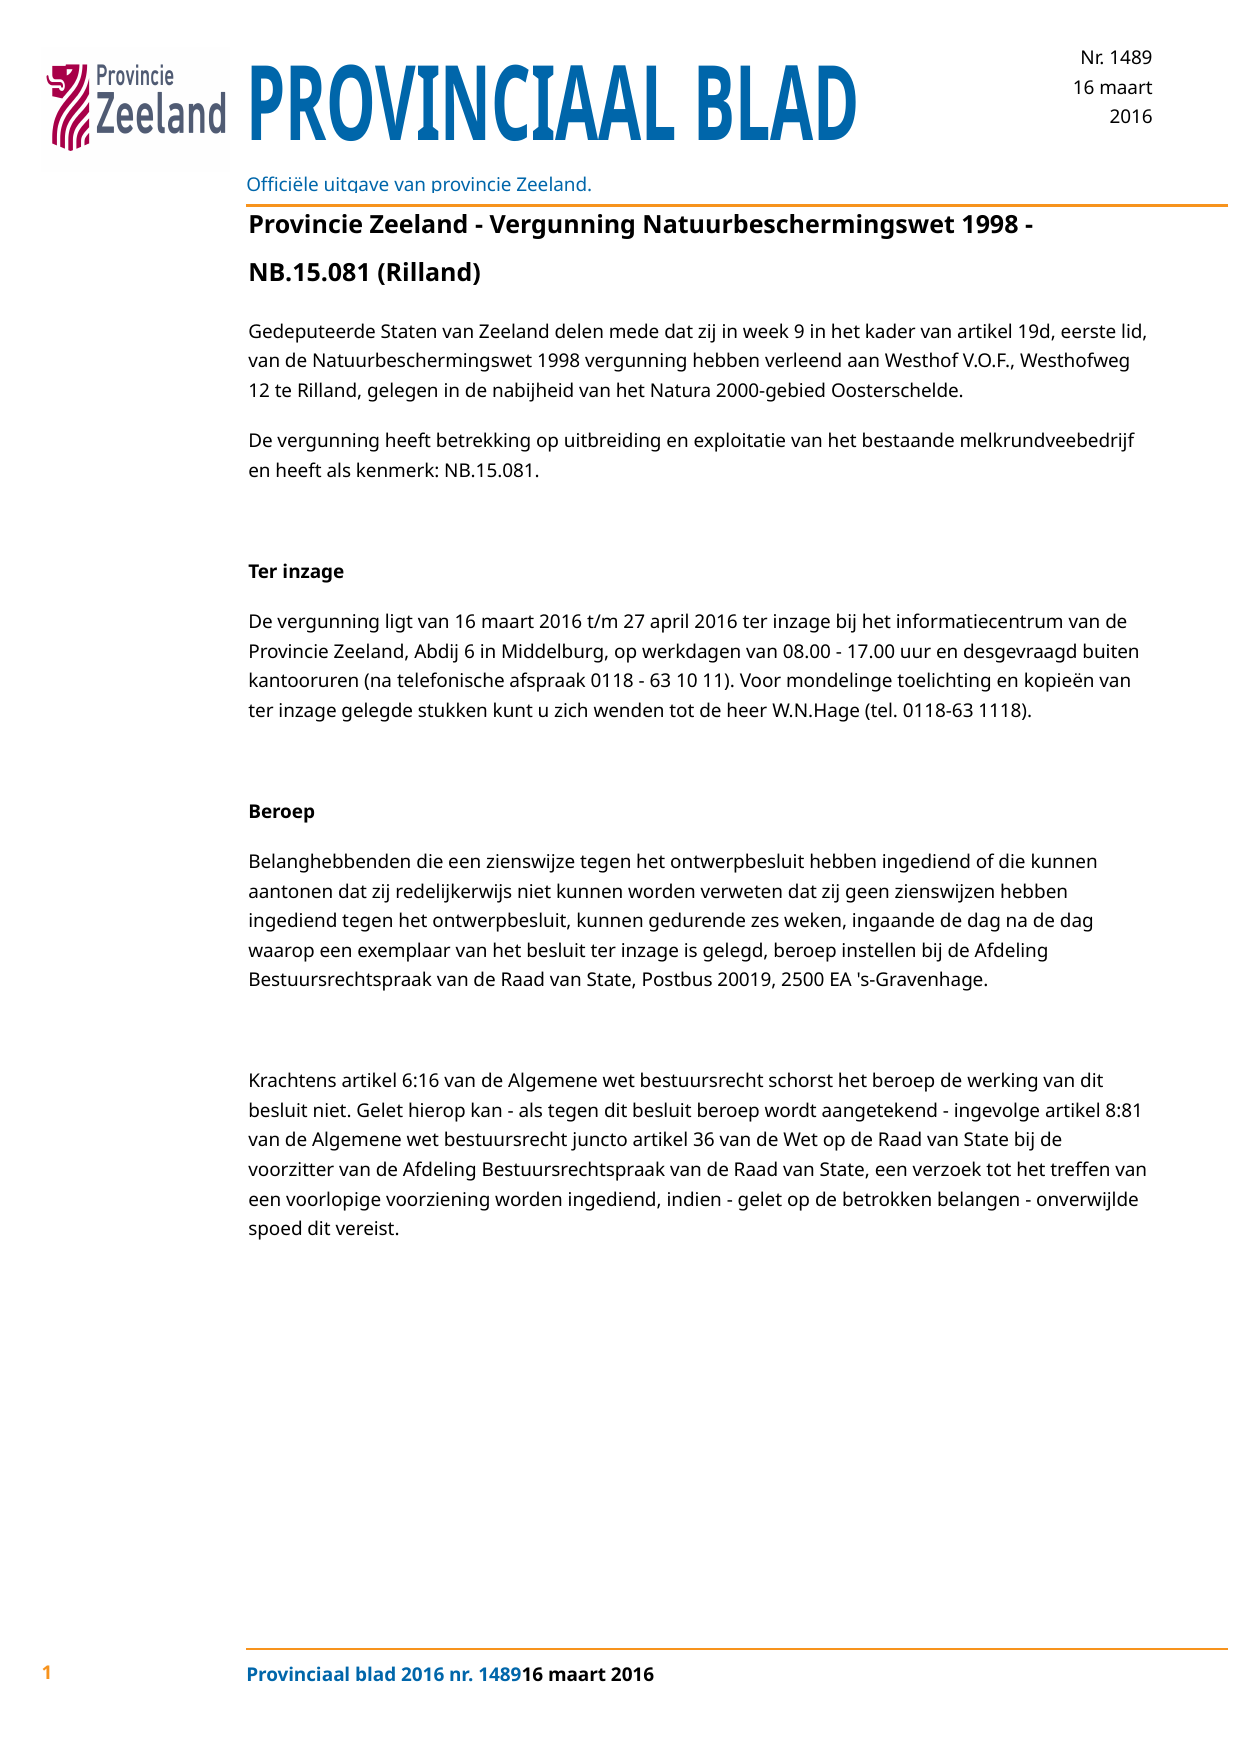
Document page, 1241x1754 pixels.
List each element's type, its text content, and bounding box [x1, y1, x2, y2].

text De vergunning heeft betrekking op uitbreiding en exploitatie van het bestaande melkrundveebedrijf en heeft als kenmerk: NB.15.081. [248, 427, 1152, 483]
text Ter inzage [248, 558, 1152, 584]
text Provincie Zeeland - Vergunning Natuurbeschermingswet 1998 - NB.15.081 (Rilland) [248, 207, 1152, 288]
text De vergunning ligt van 16 maart 2016 t/m 27 april 2016 ter inzage bij het informatiecentrum van de Provincie Zeeland, Abdij 6 in Middelburg, op werkdagen van 08.00 - 17.00 uur en desgevraagd buiten kantooruren (na telefonische afspraak 0118 - 63 10 11). Voor mondelinge toelichting en kopieën van ter inzage gelegde stukken kunt u zich wenden tot de heer W.N.Hage (tel. 0118-63 1118). [248, 608, 1152, 723]
picture [41, 47, 231, 172]
text Gedeputeerde Staten van Zeeland delen mede dat zij in week 9 in het kader van artikel 19d, eerste lid, van de Natuurbeschermingswet 1998 vergunning hebben verleend aan Westhof V.O.F., Westhofweg 12 te Rilland, gelegen in de nabijheid van het Natura 2000-gebied Oosterschelde. [248, 318, 1152, 403]
text Krachtens artikel 6:16 van de Algemene wet bestuursrecht schorst het beroep de werking van dit besluit niet. Gelet hierop kan - als tegen dit besluit beroep wordt aangetekend - ingevolge artikel 8:81 van de Algemene wet bestuursrecht juncto artikel 36 van de Wet op de Raad van State bij de voorzitter van de Afdeling Bestuursrechtspraak van de Raad van State, een verzoek tot het treffen van een voorlopige voorziening worden ingediend, indien - gelet op de betrokken belangen - onverwijlde spoed dit vereist. [248, 1067, 1152, 1241]
text Belanghebbenden die een zienswijze tegen het ontwerpbesluit hebben ingediend of die kunnen aantonen dat zij redelijkerwijs niet kunnen worden verweten dat zij geen zienswijzen hebben ingediend tegen het ontwerpbesluit, kunnen gedurende zes weken, ingaande de dag na de dag waarop een exemplaar van het besluit ter inzage is gelegd, beroep instellen bij de Afdeling Bestuursrechtspraak van de Raad van State, Postbus 20019, 2500 EA 's-Gravenhage. [248, 848, 1152, 992]
text Beroep [248, 798, 1152, 824]
